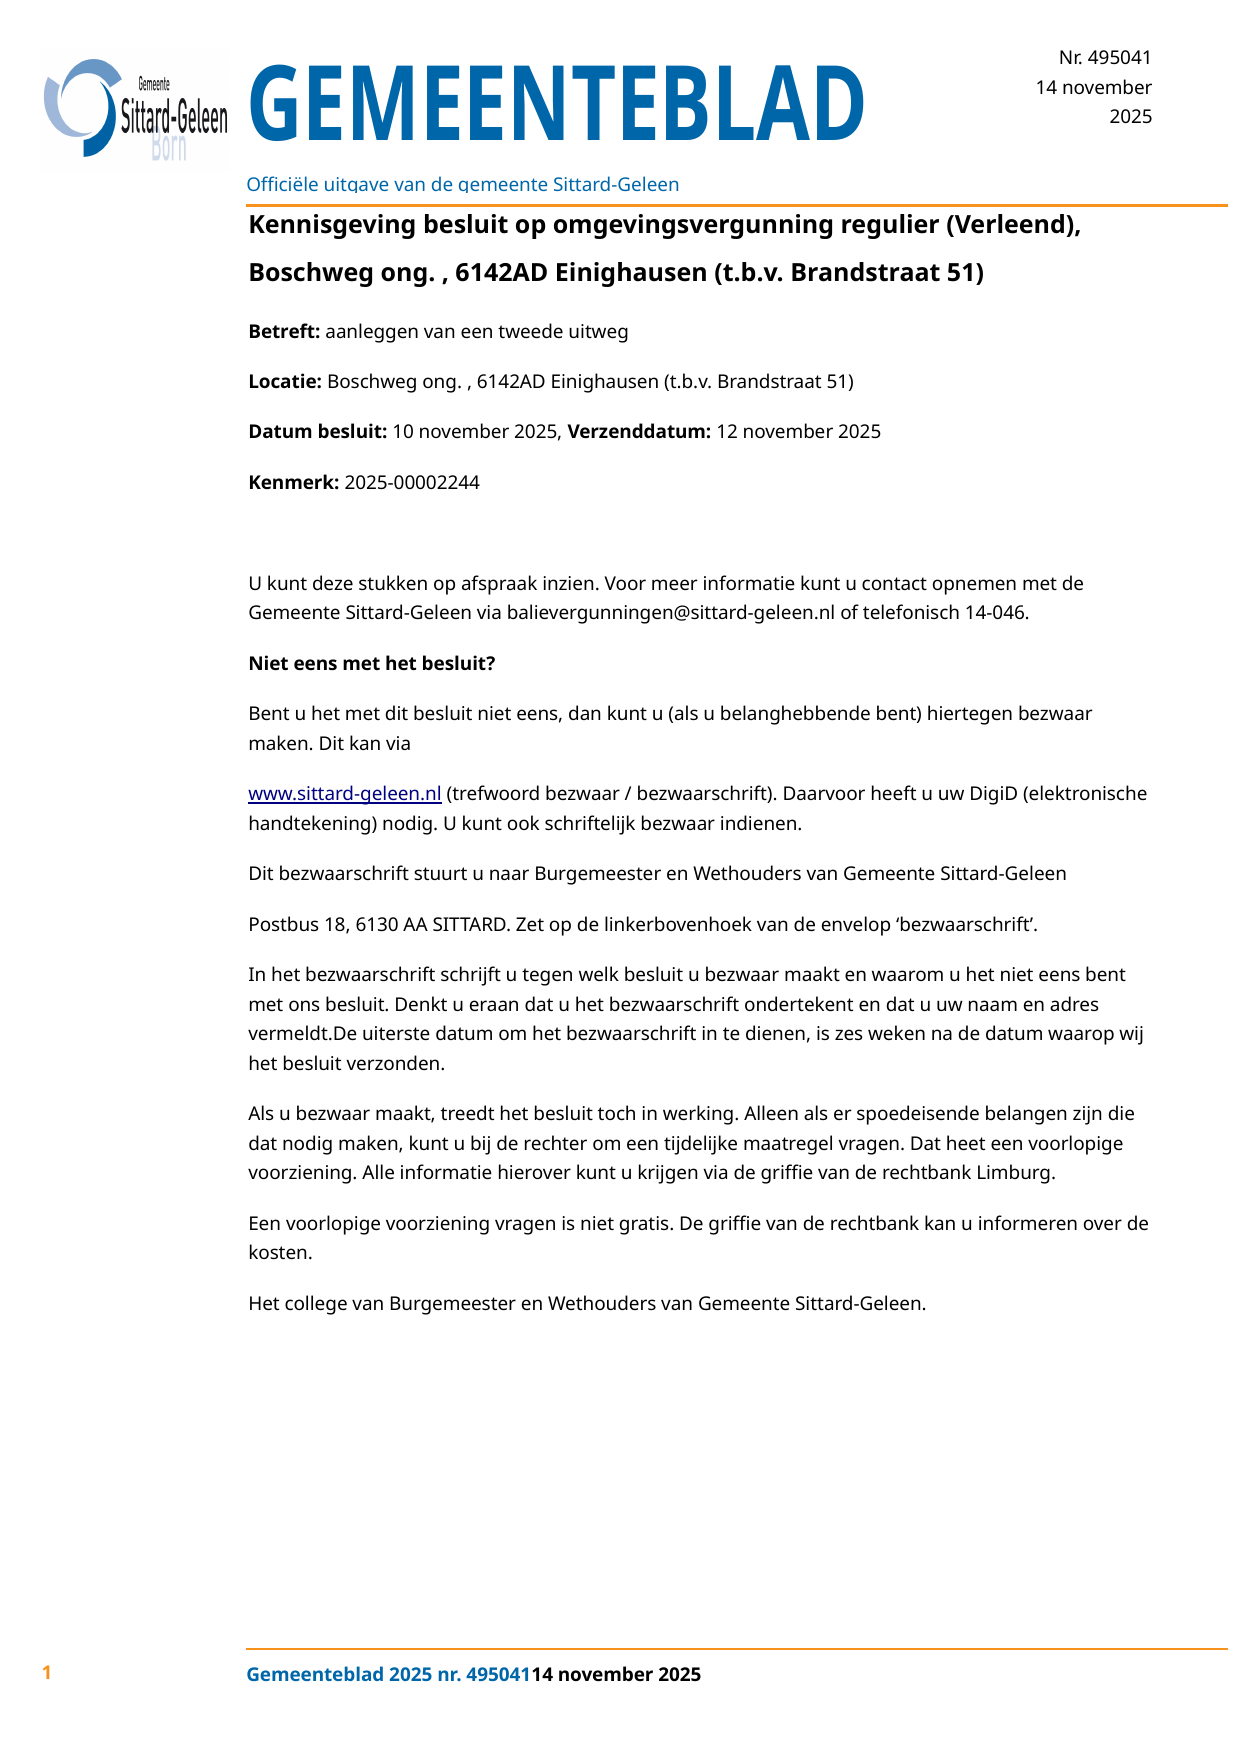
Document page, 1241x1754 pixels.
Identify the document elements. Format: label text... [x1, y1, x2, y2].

text U kunt deze stukken op afspraak inzien. Voor meer informatie kunt u contact opnemen met de Gemeente Sittard-Geleen via balievergunningen@sittard-geleen.nl of telefonisch 14-046. [248, 570, 1152, 625]
text Kenmerk: 2025-00002244 [248, 469, 1152, 495]
picture [41, 47, 231, 172]
text Een voorlopige voorziening vragen is niet gratis. De griffie van de rechtbank kan u informeren over de kosten. [248, 1210, 1152, 1265]
text In het bezwaarschrift schrijft u tegen welk besluit u bezwaar maakt en waarom u het niet eens bent met ons besluit. Denkt u eraan dat u het bezwaarschrift ondertekent en dat u uw naam en adres vermeldt.De uiterste datum om het bezwaarschrift in te dienen, is zes weken na de datum waarop wij het besluit verzonden. [248, 961, 1152, 1076]
text www.sittard-geleen.nl (trefwoord bezwaar / bezwaarschrift). Daarvoor heeft u uw DigiD (elektronische handtekening) nodig. U kunt ook schriftelijk bezwaar indienen. [248, 780, 1152, 836]
text Het college van Burgemeester en Wethouders van Gemeente Sittard-Geleen. [248, 1290, 1152, 1316]
text Niet eens met het besluit? [248, 650, 1152, 676]
text Bent u het met dit besluit niet eens, dan kunt u (als u belanghebbende bent) hiertegen bezwaar maken. Dit kan via [248, 700, 1152, 756]
text Als u bezwaar maakt, treedt het besluit toch in werking. Alleen als er spoedeisende belangen zijn die dat nodig maken, kunt u bij de rechter om een tijdelijke maatregel vragen. Dat heet een voorlopige voorziening. Alle informatie hierover kunt u krijgen via de griffie van de rechtbank Limburg. [248, 1100, 1152, 1185]
text Locatie: Boschweg ong. , 6142AD Einighausen (t.b.v. Brandstraat 51) [248, 368, 1152, 394]
text Betreft: aanleggen van een tweede uitweg [248, 318, 1152, 344]
text Dit bezwaarschrift stuurt u naar Burgemeester en Wethouders van Gemeente Sittard-Geleen [248, 860, 1152, 886]
text Kennisgeving besluit op omgevingsvergunning regulier (Verleend), Boschweg ong. , 6142AD Einighausen (t.b.v. Brandstraat 51) [248, 207, 1152, 288]
text Postbus 18, 6130 AA SITTARD. Zet op de linkerbovenhoek van de envelop ‘bezwaarschrift’. [248, 911, 1152, 937]
text Datum besluit: 10 november 2025, Verzenddatum: 12 november 2025 [248, 419, 1152, 444]
